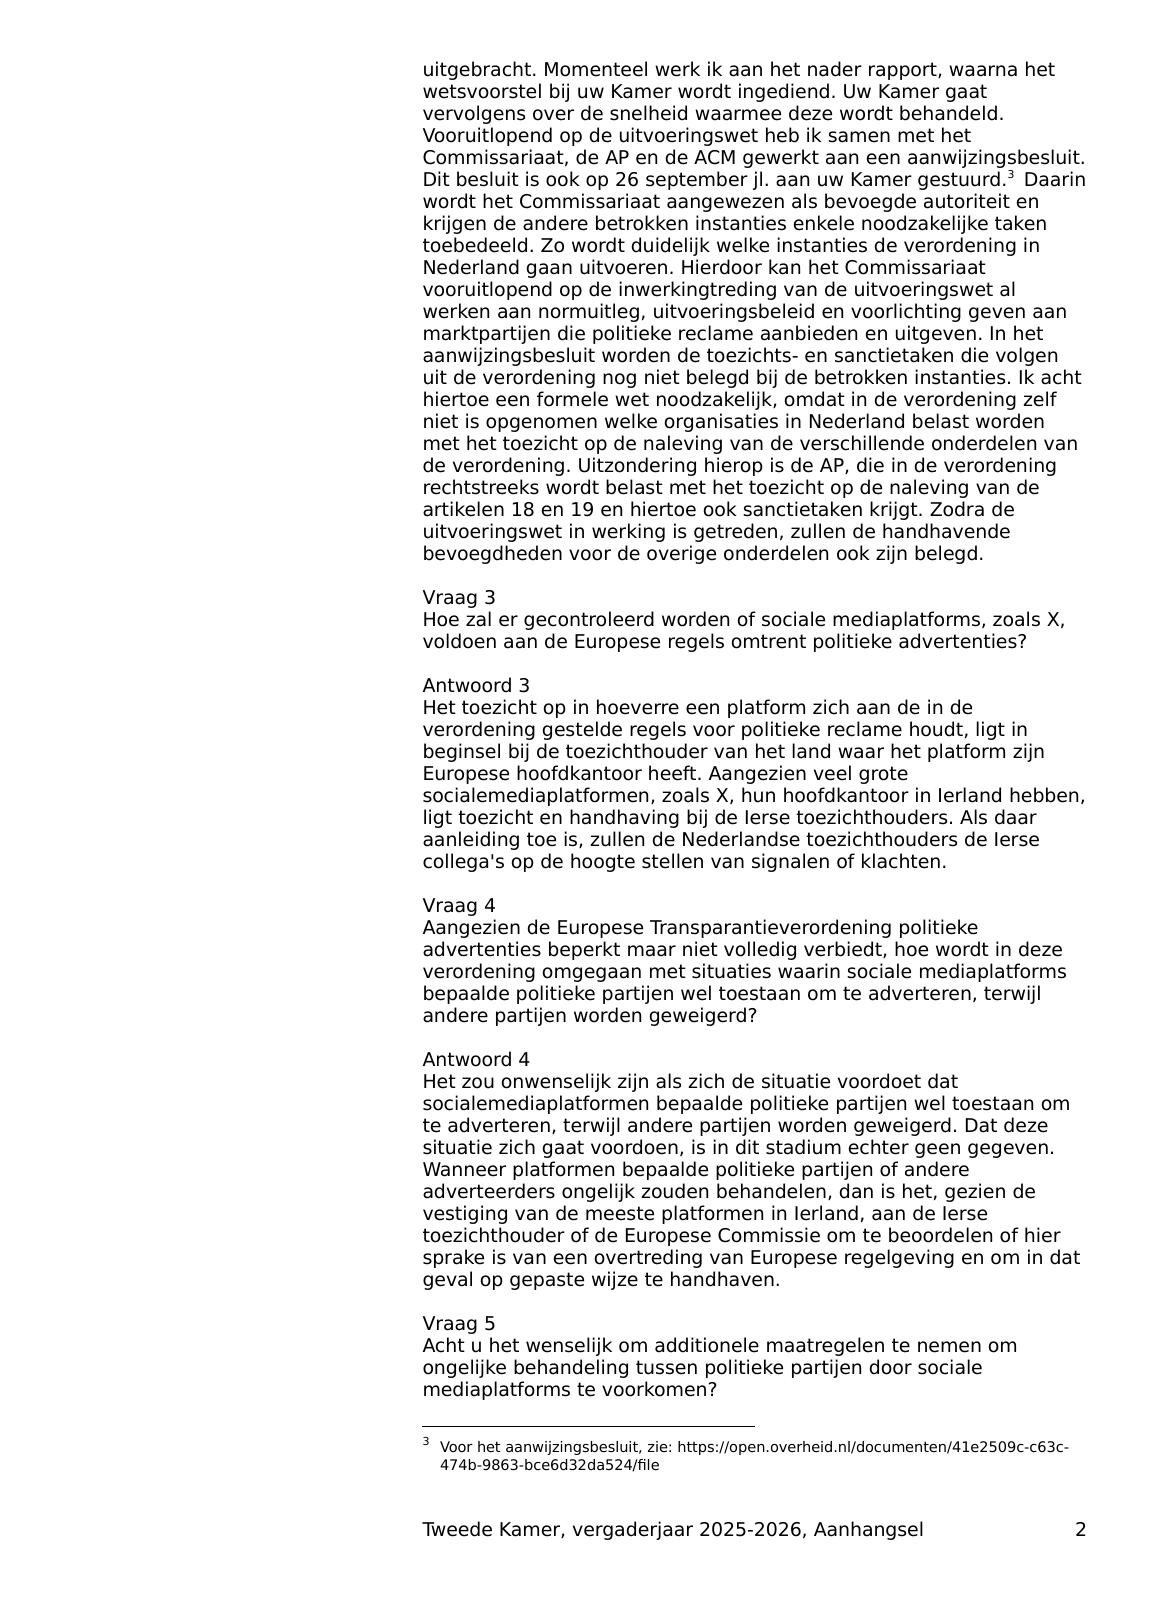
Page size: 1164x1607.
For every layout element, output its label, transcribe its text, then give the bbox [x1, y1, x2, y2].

text Aangezien de Europese Transparantieverordening politieke advertenties beperkt maar niet volledig verbiedt, hoe wordt in deze verordening omgegaan met situaties waarin sociale mediaplatforms bepaalde politieke partijen wel toestaan om te adverteren, terwijl andere partijen worden geweigerd? [422, 917, 1087, 1027]
text uitgebracht. Momenteel werk ik aan het nader rapport, waarna het wetsvoorstel bij uw Kamer wordt ingediend. Uw Kamer gaat vervolgens over de snelheid waarmee deze wordt behandeld. [422, 59, 1087, 125]
text Antwoord 4 [422, 1049, 1087, 1071]
text Vraag 3 [422, 587, 1087, 609]
text Antwoord 3 [422, 675, 1087, 697]
text Vooruitlopend op de uitvoeringswet heb ik samen met het Commissariaat, de AP en de ACM gewerkt aan een aanwijzingsbesluit. Dit besluit is ook op 26 september jl. aan uw Kamer gestuurd. Daarin wordt het Commissariaat aangewezen als bevoegde autoriteit en krijgen de andere betrokken instanties enkele noodzakelijke taken toebedeeld. Zo wordt duidelijk welke instanties de verordening in Nederland gaan uitvoeren. Hierdoor kan het Commissariaat vooruitlopend op de inwerkingtreding van de uitvoeringswet al werken aan normuitleg, uitvoeringsbeleid en voorlichting geven aan marktpartijen die politieke reclame aanbieden en uitgeven. In het aanwijzingsbesluit worden de toezichts- en sanctietaken die volgen uit de verordening nog niet belegd bij de betrokken instanties. Ik acht hiertoe een formele wet noodzakelijk, omdat in de verordening zelf niet is opgenomen welke organisaties in Nederland belast worden met het toezicht op de naleving van de verschillende onderdelen van de verordening. Uitzondering hierop is de AP, die in de verordening rechtstreeks wordt belast met het toezicht op de naleving van de artikelen 18 en 19 en hiertoe ook sanctietaken krijgt. Zodra de uitvoeringswet in werking is getreden, zullen de handhavende bevoegdheden voor de overige onderdelen ook zijn belegd. [422, 125, 1087, 564]
text Voor het aanwijzingsbesluit, zie: https://open.overheid.nl/documenten/41e2509c-c63c-474b-9863-bce6d32da524/file [422, 1435, 1087, 1474]
text Hoe zal er gecontroleerd worden of sociale mediaplatforms, zoals X, voldoen aan de Europese regels omtrent politieke advertenties? [422, 609, 1087, 653]
text Het zou onwenselijk zijn als zich de situatie voordoet dat socialemediaplatformen bepaalde politieke partijen wel toestaan om te adverteren, terwijl andere partijen worden geweigerd. Dat deze situatie zich gaat voordoen, is in dit stadium echter geen gegeven. Wanneer platformen bepaalde politieke partijen of andere adverteerders ongelijk zouden behandelen, dan is het, gezien de vestiging van de meeste platformen in Ierland, aan de Ierse toezichthouder of de Europese Commissie om te beoordelen of hier sprake is van een overtreding van Europese regelgeving en om in dat geval op gepaste wijze te handhaven. [422, 1071, 1087, 1291]
text Het toezicht op in hoeverre een platform zich aan de in de verordening gestelde regels voor politieke reclame houdt, ligt in beginsel bij de toezichthouder van het land waar het platform zijn Europese hoofdkantoor heeft. Aangezien veel grote socialemediaplatformen, zoals X, hun hoofdkantoor in Ierland hebben, ligt toezicht en handhaving bij de Ierse toezichthouders. Als daar aanleiding toe is, zullen de Nederlandse toezichthouders de Ierse collega's op de hoogte stellen van signalen of klachten. [422, 697, 1087, 873]
text Vraag 4 [422, 895, 1087, 917]
text Vraag 5 [422, 1313, 1087, 1335]
text Acht u het wenselijk om additionele maatregelen te nemen om ongelijke behandeling tussen politieke partijen door sociale mediaplatforms te voorkomen? [422, 1335, 1087, 1401]
